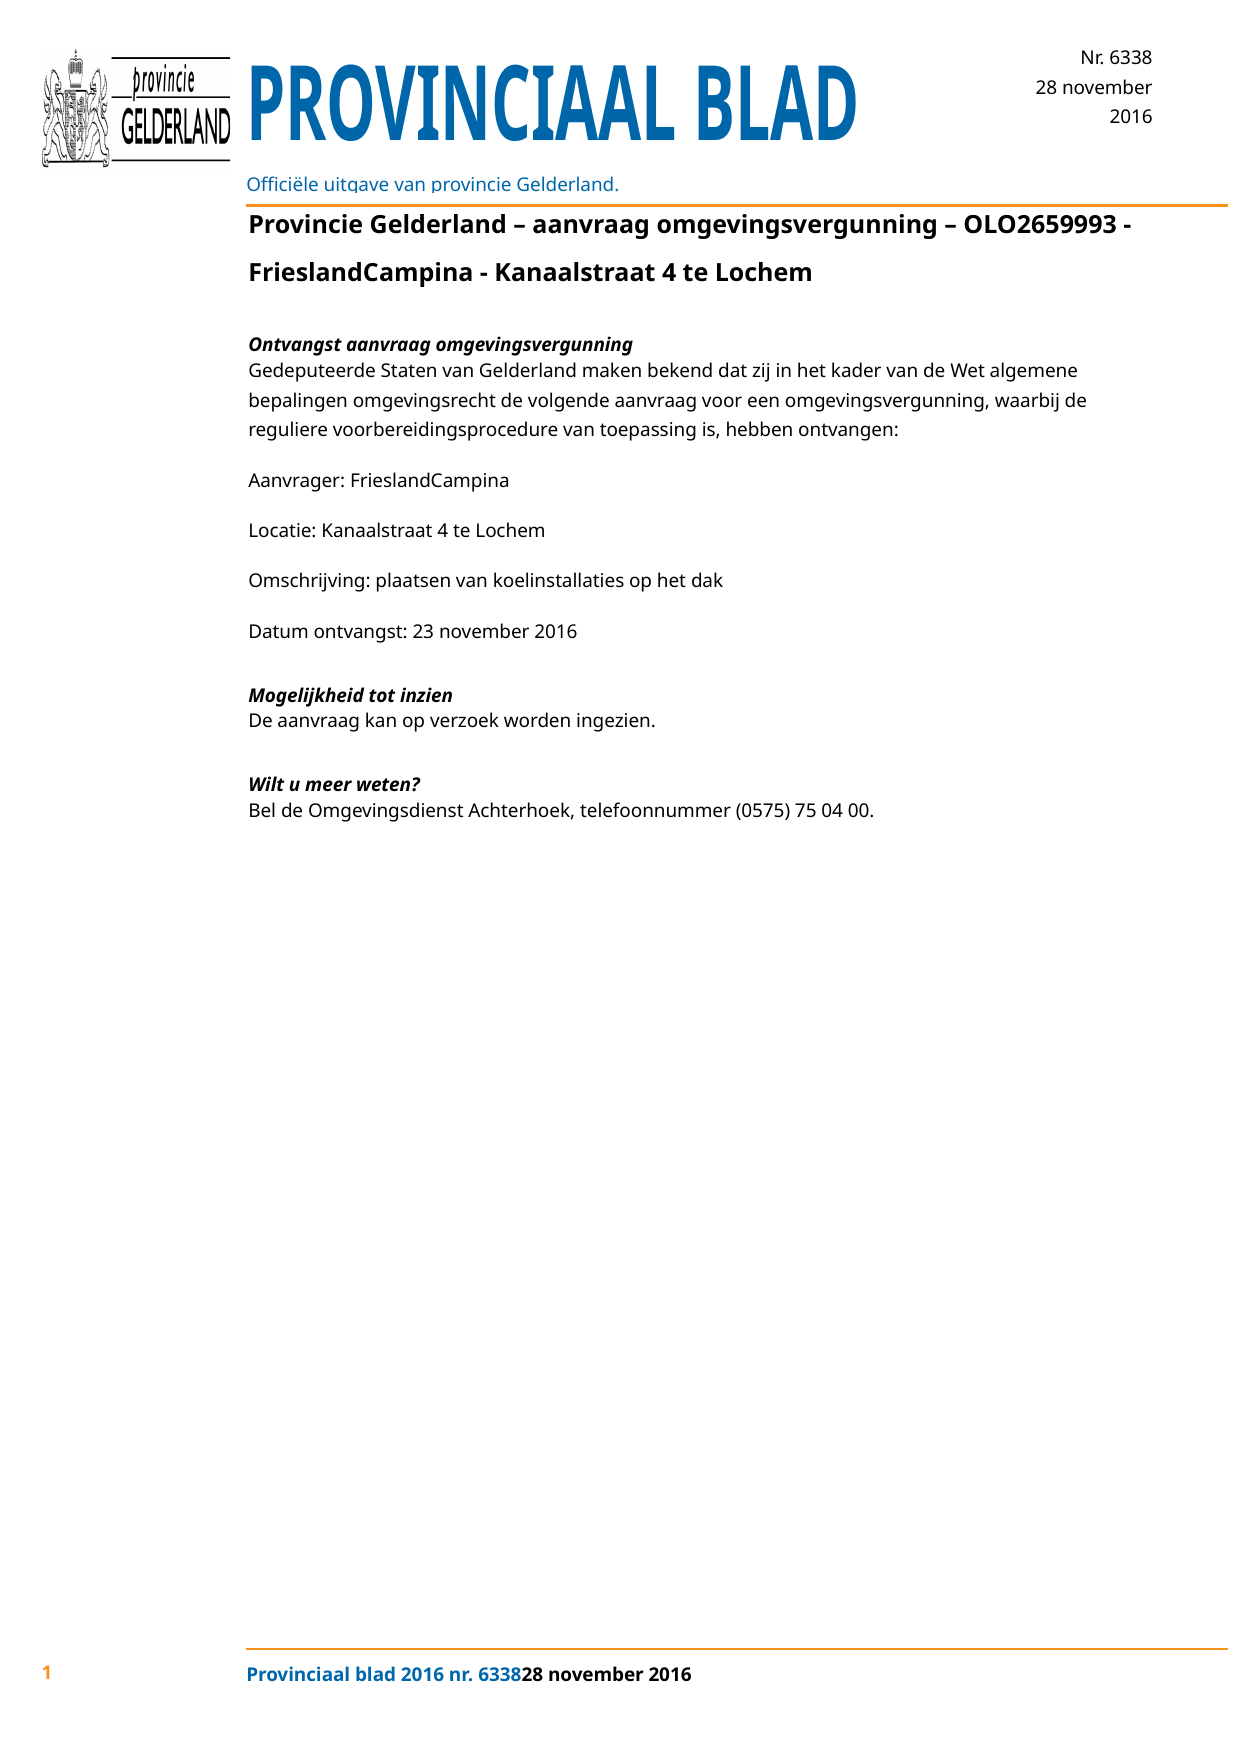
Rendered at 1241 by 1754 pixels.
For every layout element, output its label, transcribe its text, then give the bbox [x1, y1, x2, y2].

text Aanvrager: FrieslandCampina [248, 467, 1152, 492]
text Bel de Omgevingsdienst Achterhoek, telefoonnummer (0575) 75 04 00. [248, 797, 1152, 823]
text Wilt u meer weten? [248, 772, 1152, 797]
text Ontvangst aanvraag omgevingsvergunning [248, 331, 1152, 357]
text Locatie: Kanaalstraat 4 te Lochem [248, 517, 1152, 543]
picture [41, 47, 231, 172]
text Provincie Gelderland – aanvraag omgevingsvergunning – OLO2659993 - FrieslandCampina - Kanaalstraat 4 te Lochem [248, 207, 1152, 288]
text De aanvraag kan op verzoek worden ingezien. [248, 708, 1152, 733]
text Gedeputeerde Staten van Gelderland maken bekend dat zij in het kader van de Wet algemene bepalingen omgevingsrecht de volgende aanvraag voor een omgevingsvergunning, waarbij de reguliere voorbereidingsprocedure van toepassing is, hebben ontvangen: [248, 357, 1152, 442]
text Omschrijving: plaatsen van koelinstallaties op het dak [248, 568, 1152, 593]
text Mogelijkheid tot inzien [248, 682, 1152, 708]
text Datum ontvangst: 23 november 2016 [248, 618, 1152, 644]
